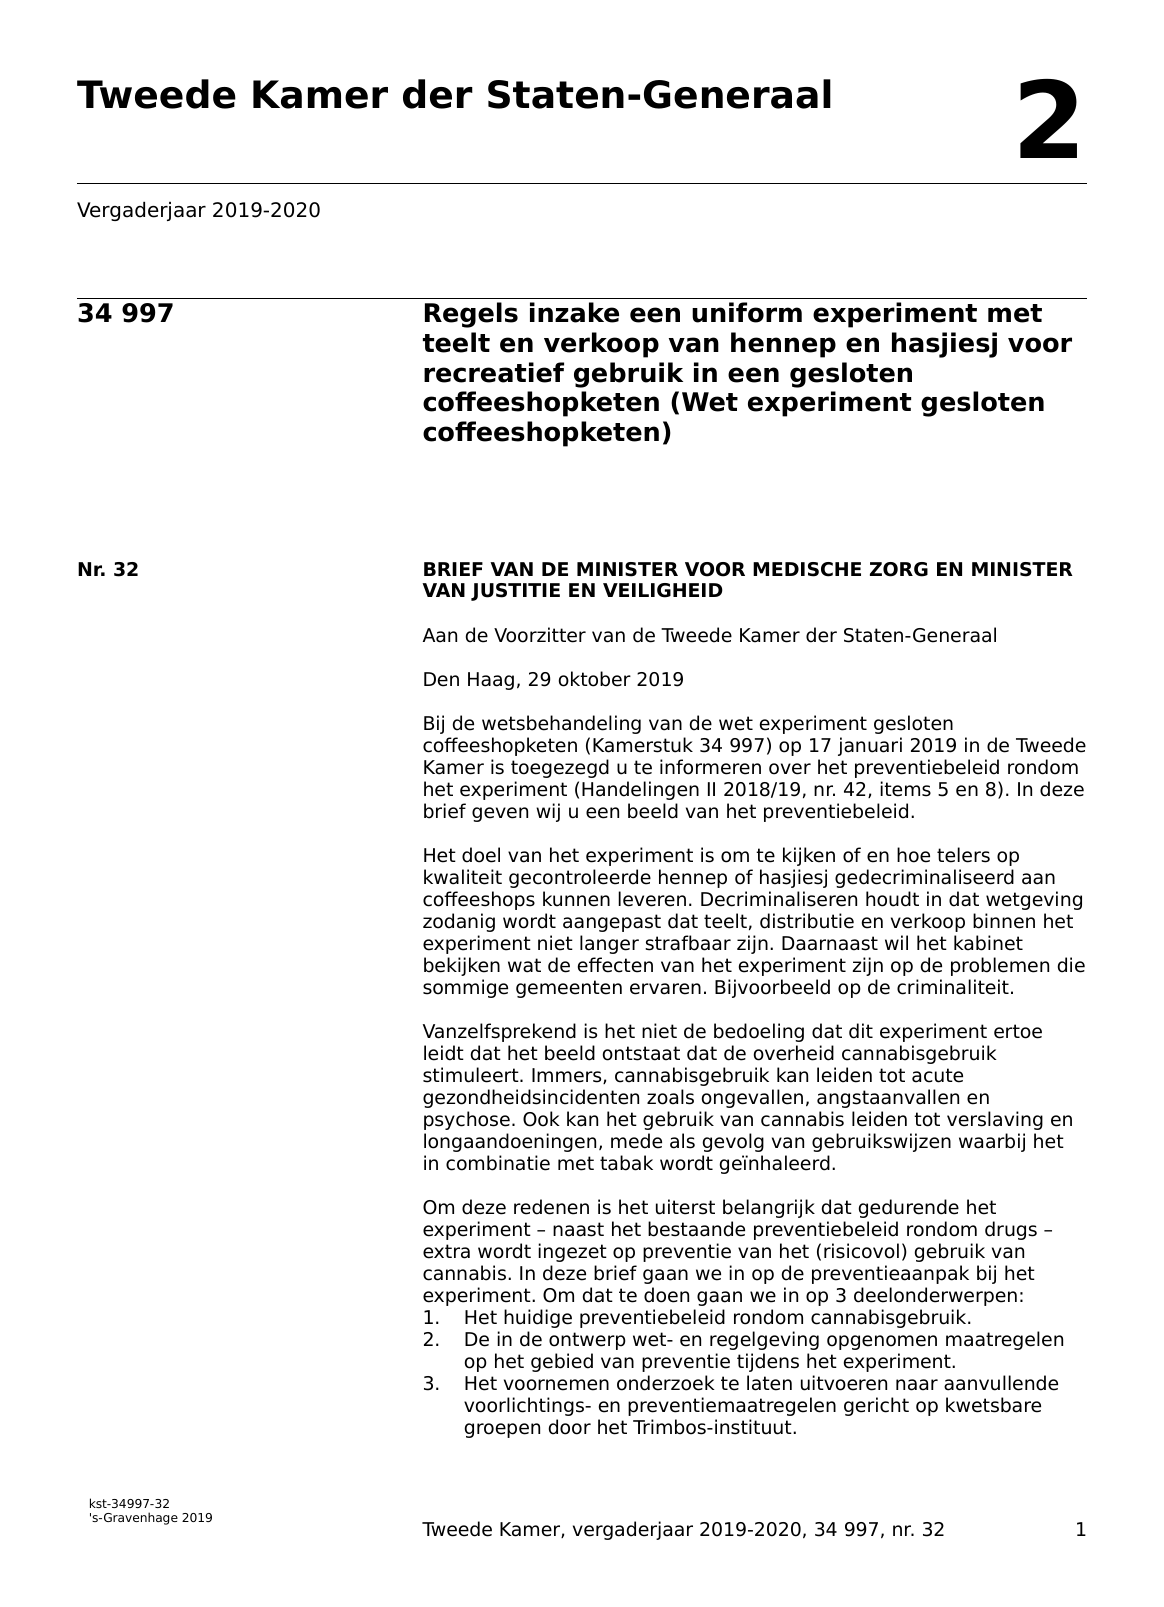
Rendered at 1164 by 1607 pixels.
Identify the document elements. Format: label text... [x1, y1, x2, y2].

text 2. De in de ontwerp wet- en regelgeving opgenomen maatregelen op het gebied van preventie tijdens het experiment. [422, 1329, 1087, 1373]
text Om deze redenen is het uiterst belangrijk dat gedurende het experiment – naast het bestaande preventiebeleid rondom drugs – extra wordt ingezet op preventie van het (risicovol) gebruik van cannabis. In deze brief gaan we in op de preventieaanpak bij het experiment. Om dat te doen gaan we in op 3 deelonderwerpen: [422, 1197, 1087, 1307]
subtitle 34 997 Regels inzake een uniform experiment met teelt en verkoop van hennep en hasjiesj voor recreatief gebruik in een gesloten coffeeshopketen (Wet experiment gesloten coffeeshopketen) [77, 299, 1087, 447]
text Vanzelfsprekend is het niet de bedoeling dat dit experiment ertoe leidt dat het beeld ontstaat dat de overheid cannabisgebruik stimuleert. Immers, cannabisgebruik kan leiden tot acute gezondheidsincidenten zoals ongevallen, angstaanvallen en psychose. Ook kan het gebruik van cannabis leiden tot verslaving en longaandoeningen, mede als gevolg van gebruikswijzen waarbij het in combinatie met tabak wordt geïnhaleerd. [422, 1021, 1087, 1175]
text Aan de Voorzitter van de Tweede Kamer der Staten-Generaal [422, 624, 1087, 647]
text 3. Het voornemen onderzoek te laten uitvoeren naar aanvullende voorlichtings- en preventiemaatregelen gericht op kwetsbare groepen door het Trimbos-instituut. [422, 1373, 1087, 1439]
table_header 2 [886, 59, 1087, 183]
text Bij de wetsbehandeling van de wet experiment gesloten coffeeshopketen (Kamerstuk 34 997) op 17 januari 2019 in de Tweede Kamer is toegezegd u te informeren over het preventiebeleid rondom het experiment (Handelingen II 2018/19, nr. 42, items 5 en 8). In deze brief geven wij u een beeld van het preventiebeleid. [422, 713, 1087, 823]
text kst-34997-32 [88, 1497, 323, 1511]
text 's-Gravenhage 2019 [88, 1511, 323, 1525]
subtitle Nr. 32 BRIEF VAN DE MINISTER VOOR MEDISCHE ZORG EN MINISTER VAN JUSTITIE EN VEILIGHEID [77, 558, 1087, 602]
table_cell Vergaderjaar 2019-2020 [77, 184, 1087, 298]
table_header Tweede Kamer der Staten-Generaal [77, 59, 886, 183]
text Het doel van het experiment is om te kijken of en hoe telers op kwaliteit gecontroleerde hennep of hasjiesj gedecriminaliseerd aan coffeeshops kunnen leveren. Decriminaliseren houdt in dat wetgeving zodanig wordt aangepast dat teelt, distributie en verkoop binnen het experiment niet langer strafbaar zijn. Daarnaast wil het kabinet bekijken wat de effecten van het experiment zijn op de problemen die sommige gemeenten ervaren. Bijvoorbeeld op de criminaliteit. [422, 845, 1087, 999]
text 1. Het huidige preventiebeleid rondom cannabisgebruik. [422, 1307, 1087, 1329]
text Den Haag, 29 oktober 2019 [422, 669, 1087, 691]
